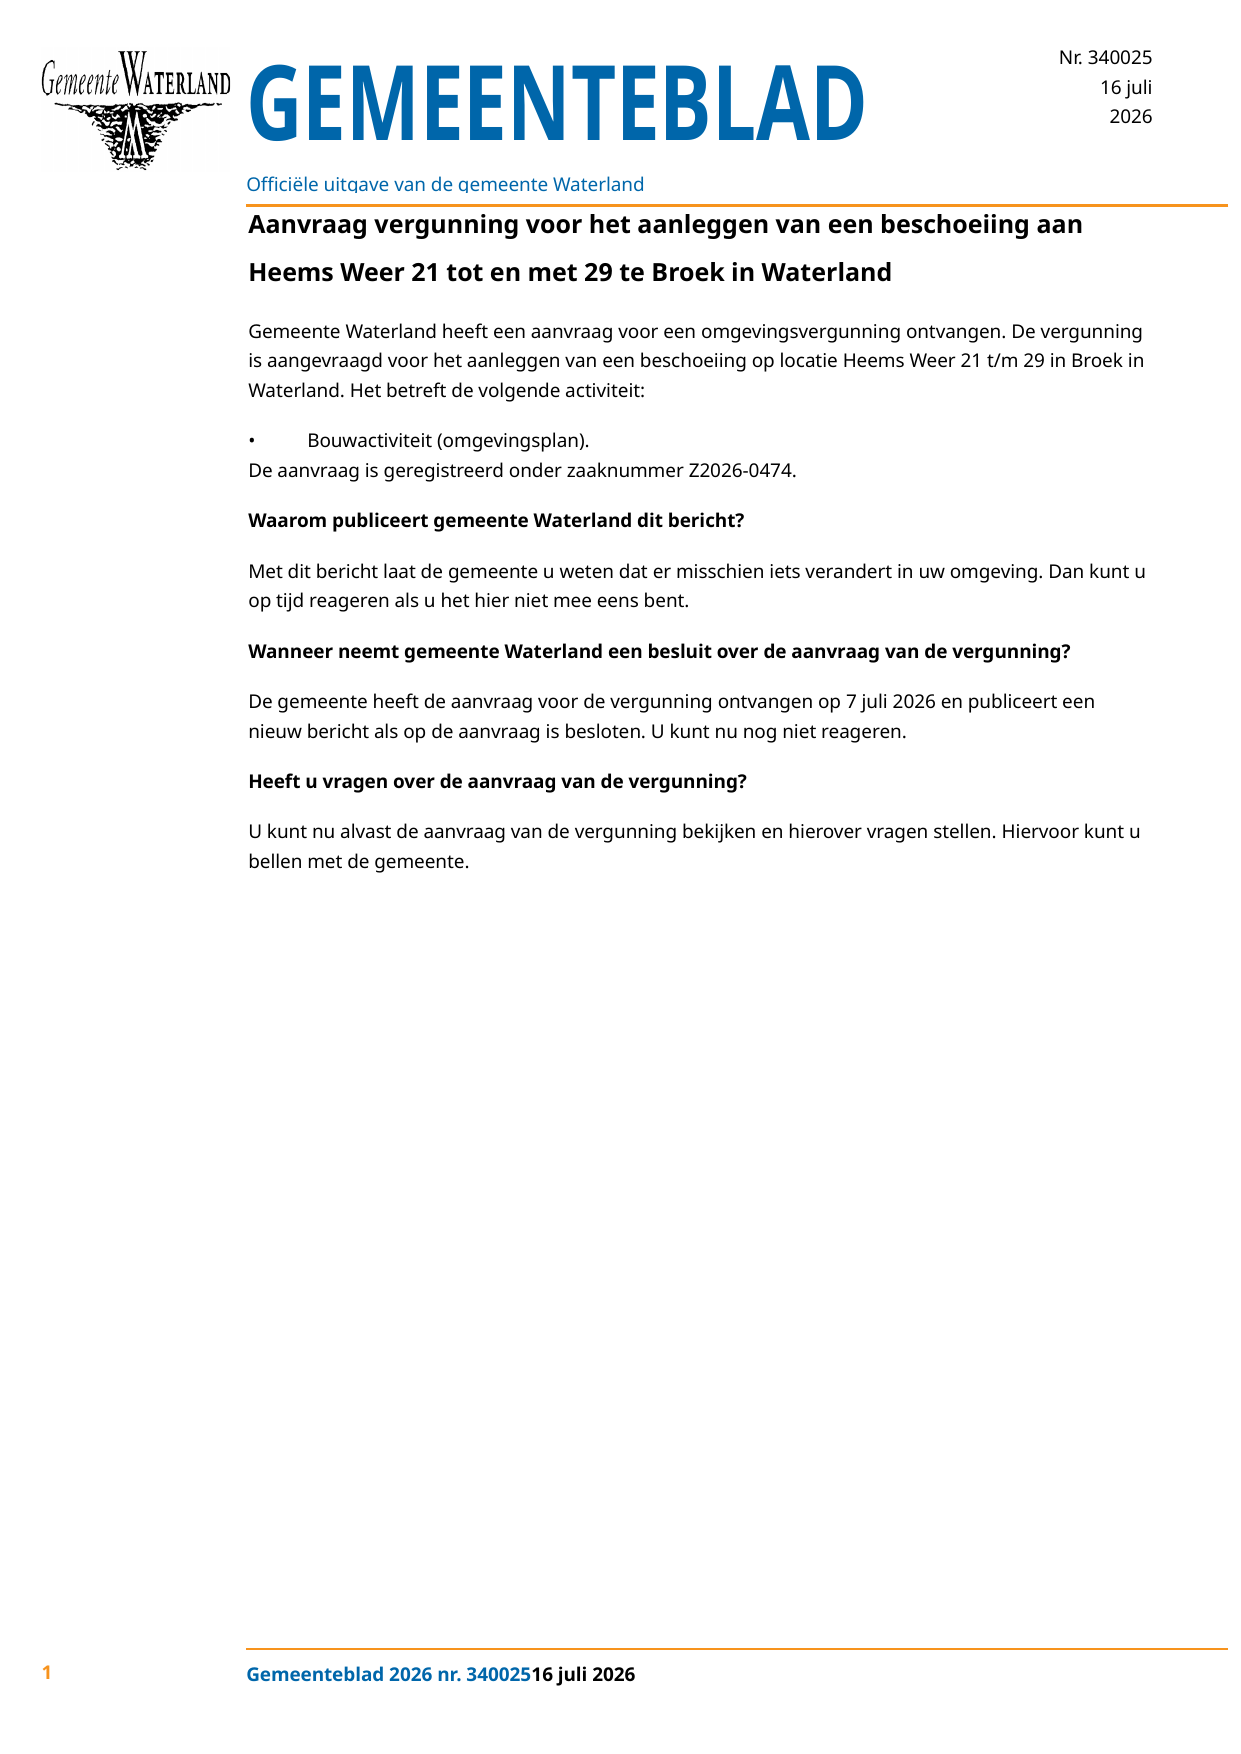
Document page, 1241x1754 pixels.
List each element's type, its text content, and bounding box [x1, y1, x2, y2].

text De aanvraag is geregistreerd onder zaaknummer Z2026-0474. [248, 457, 1152, 483]
text Heeft u vragen over de aanvraag van de vergunning? [248, 768, 1152, 794]
list Bouwactiviteit (omgevingsplan). [248, 427, 1152, 453]
text Waarom publiceert gemeente Waterland dit bericht? [248, 507, 1152, 533]
text U kunt nu alvast de aanvraag van de vergunning bekijken en hierover vragen stellen. Hiervoor kunt u bellen met de gemeente. [248, 819, 1152, 874]
text Wanneer neemt gemeente Waterland een besluit over de aanvraag van de vergunning? [248, 638, 1152, 664]
text Aanvraag vergunning voor het aanleggen van een beschoeiing aan Heems Weer 21 tot en met 29 te Broek in Waterland [248, 207, 1152, 288]
picture [41, 47, 231, 172]
text Gemeente Waterland heeft een aanvraag voor een omgevingsvergunning ontvangen. De vergunning is aangevraagd voor het aanleggen van een beschoeiing op locatie Heems Weer 21 t/m 29 in Broek in Waterland. Het betreft de volgende activiteit: [248, 318, 1152, 403]
text Met dit bericht laat de gemeente u weten dat er misschien iets verandert in uw omgeving. Dan kunt u op tijd reageren als u het hier niet mee eens bent. [248, 558, 1152, 613]
text De gemeente heeft de aanvraag voor de vergunning ontvangen op 7 juli 2026 en publiceert een nieuw bericht als op de aanvraag is besloten. U kunt nu nog niet reageren. [248, 688, 1152, 744]
